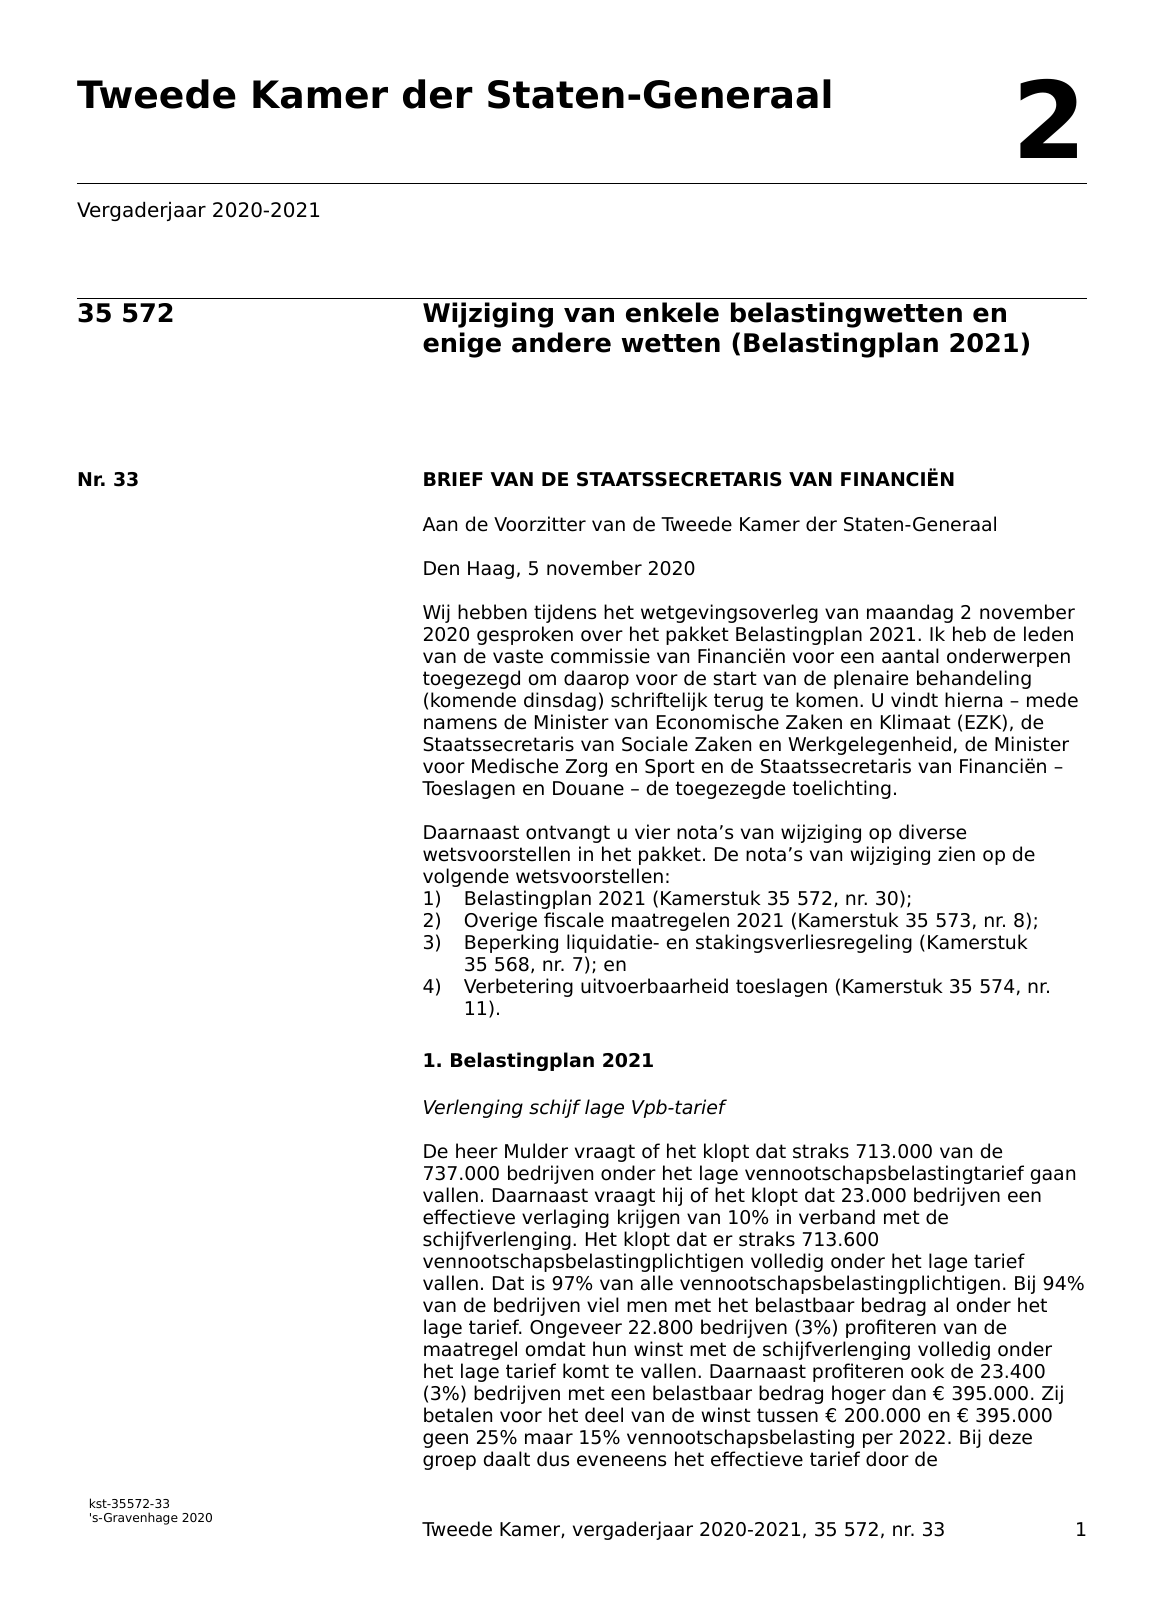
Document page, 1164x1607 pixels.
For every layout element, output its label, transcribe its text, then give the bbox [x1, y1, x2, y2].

text 1) Belastingplan 2021 (Kamerstuk 35 572, nr. 30); [422, 888, 1087, 910]
subtitle Nr. 33 BRIEF VAN DE STAATSSECRETARIS VAN FINANCIËN [77, 469, 1087, 491]
text 4) Verbetering uitvoerbaarheid toeslagen (Kamerstuk 35 574, nr. 11). [422, 976, 1087, 1020]
subtitle Verlenging schijf lage Vpb-tarief [422, 1097, 1087, 1119]
subtitle 35 572 Wijziging van enkele belastingwetten en enige andere wetten (Belastingplan 2021) [77, 299, 1087, 358]
text Aan de Voorzitter van de Tweede Kamer der Staten-Generaal [422, 513, 1087, 536]
text kst-35572-33 [88, 1497, 323, 1511]
text Daarnaast ontvangt u vier nota’s van wijziging op diverse wetsvoorstellen in het pakket. De nota’s van wijziging zien op de volgende wetsvoorstellen: [422, 822, 1087, 888]
text De heer Mulder vraagt of het klopt dat straks 713.000 van de 737.000 bedrijven onder het lage vennootschapsbelastingtarief gaan vallen. Daarnaast vraagt hij of het klopt dat 23.000 bedrijven een effectieve verlaging krijgen van 10% in verband met de schijfverlenging. Het klopt dat er straks 713.600 vennootschapsbelastingplichtigen volledig onder het lage tarief vallen. Dat is 97% van alle vennootschapsbelastingplichtigen. Bij 94% van de bedrijven viel men met het belastbaar bedrag al onder het lage tarief. Ongeveer 22.800 bedrijven (3%) profiteren van de maatregel omdat hun winst met de schijfverlenging volledig onder het lage tarief komt te vallen. Daarnaast profiteren ook de 23.400 (3%) bedrijven met een belastbaar bedrag hoger dan € 395.000. Zij betalen voor het deel van de winst tussen € 200.000 en € 395.000 geen 25% maar 15% vennootschapsbelasting per 2022. Bij deze groep daalt dus eveneens het effectieve tarief door de [422, 1141, 1087, 1471]
text 's-Gravenhage 2020 [88, 1511, 323, 1525]
text 3) Beperking liquidatie- en stakingsverliesregeling (Kamerstuk 35 568, nr. 7); en [422, 932, 1087, 976]
subtitle 1. Belastingplan 2021 [422, 1050, 1087, 1072]
text Wij hebben tijdens het wetgevingsoverleg van maandag 2 november 2020 gesproken over het pakket Belastingplan 2021. Ik heb de leden van de vaste commissie van Financiën voor een aantal onderwerpen toegezegd om daarop voor de start van de plenaire behandeling (komende dinsdag) schriftelijk terug te komen. U vindt hierna – mede namens de Minister van Economische Zaken en Klimaat (EZK), de Staatssecretaris van Sociale Zaken en Werkgelegenheid, de Minister voor Medische Zorg en Sport en de Staatssecretaris van Financiën – Toeslagen en Douane – de toegezegde toelichting. [422, 602, 1087, 800]
table_header Tweede Kamer der Staten-Generaal [77, 59, 886, 183]
table_header 2 [886, 59, 1087, 183]
table_cell Vergaderjaar 2020-2021 [77, 184, 1087, 298]
text Den Haag, 5 november 2020 [422, 558, 1087, 580]
text 2) Overige fiscale maatregelen 2021 (Kamerstuk 35 573, nr. 8); [422, 910, 1087, 932]
